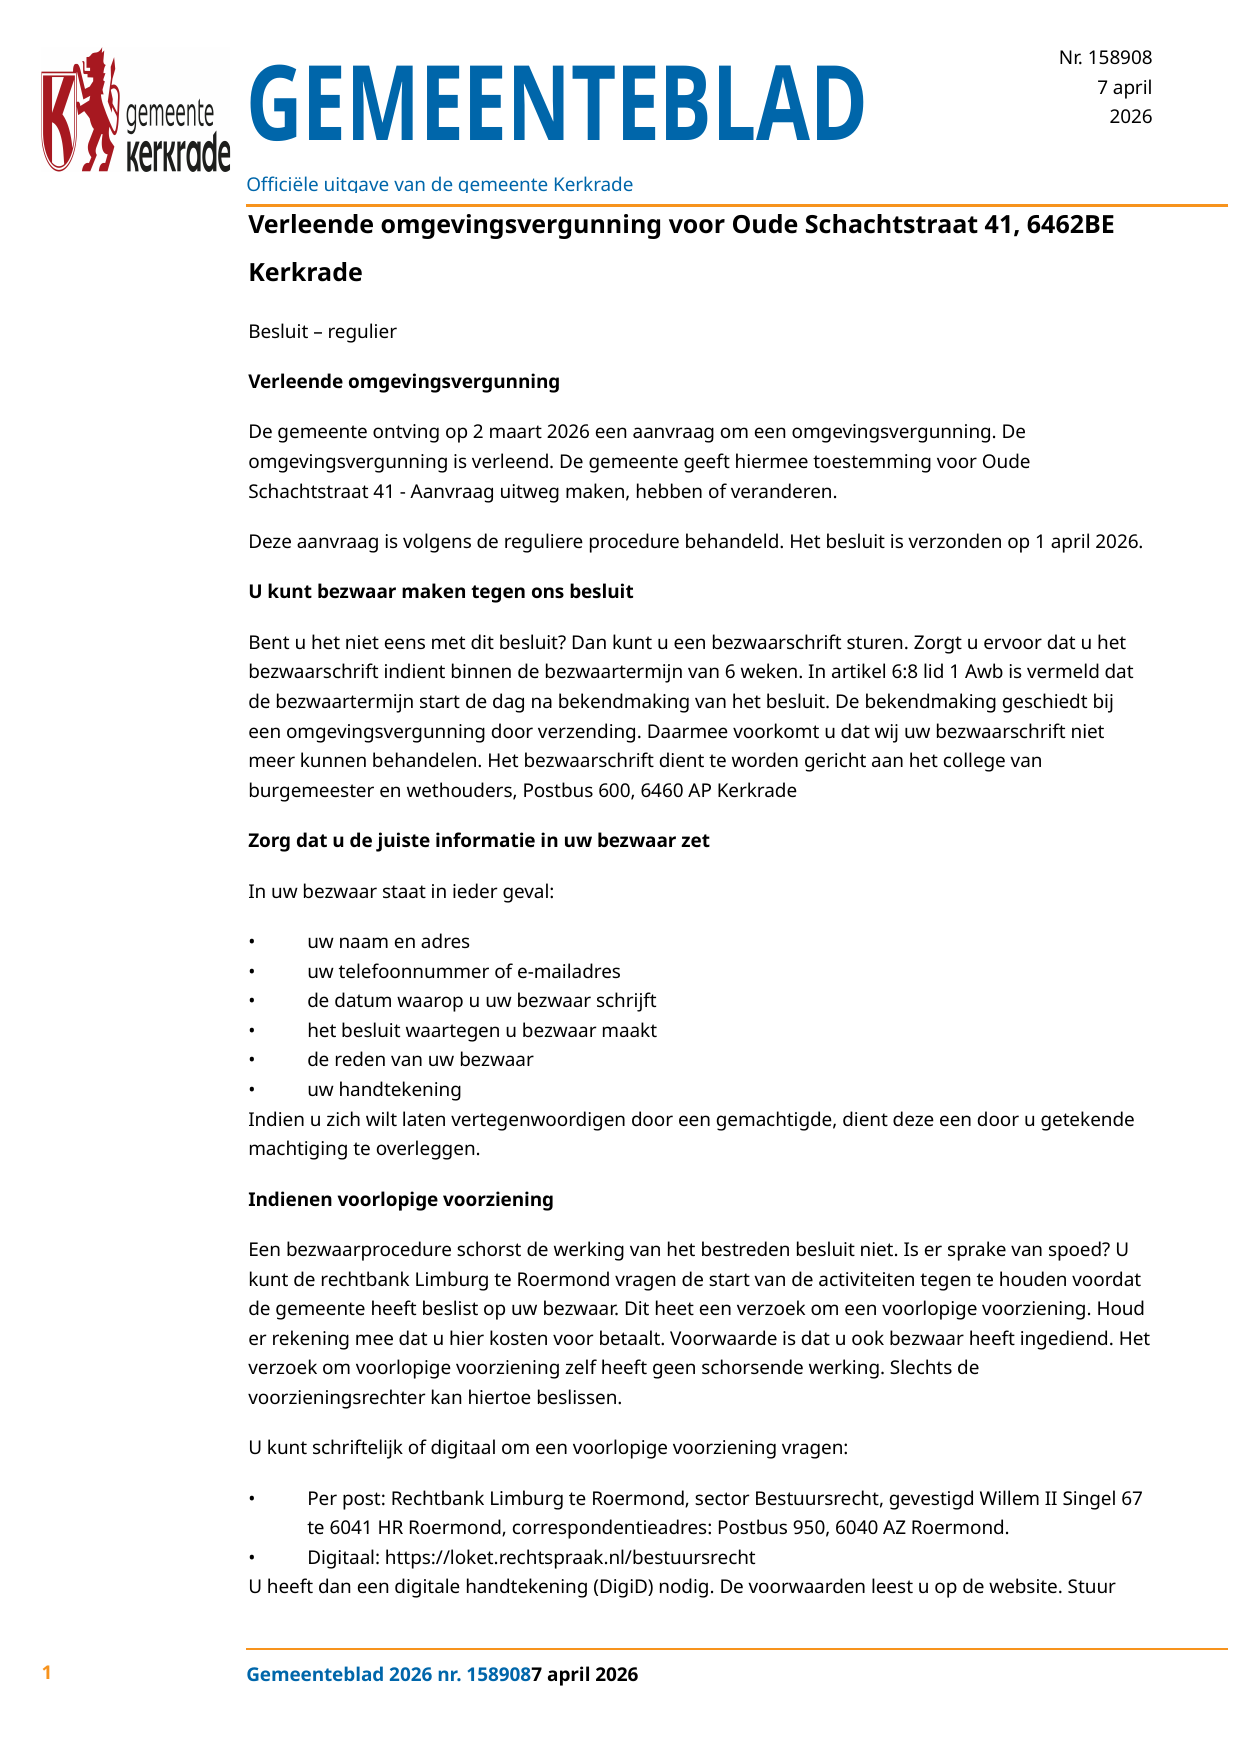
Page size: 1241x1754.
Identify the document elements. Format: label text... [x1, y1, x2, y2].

text Indien u zich wilt laten vertegenwoordigen door een gemachtigde, dient deze een door u getekende machtiging te overleggen. [248, 1106, 1152, 1161]
list het besluit waartegen u bezwaar maakt [248, 1017, 1152, 1043]
list de reden van uw bezwaar [248, 1047, 1152, 1072]
text Indienen voorlopige voorziening [248, 1186, 1152, 1212]
text Zorg dat u de juiste informatie in uw bezwaar zet [248, 827, 1152, 853]
text Verleende omgevingsvergunning [248, 368, 1152, 394]
text Besluit – regulier [248, 318, 1152, 344]
text U kunt bezwaar maken tegen ons besluit [248, 579, 1152, 604]
list de datum waarop u uw bezwaar schrijft [248, 987, 1152, 1013]
text De gemeente ontving op 2 maart 2026 een aanvraag om een omgevingsvergunning. De omgevingsvergunning is verleend. De gemeente geeft hiermee toestemming voor Oude Schachtstraat 41 - Aanvraag uitweg maken, hebben of veranderen. [248, 419, 1152, 504]
picture [41, 47, 231, 172]
list uw handtekening [248, 1076, 1152, 1102]
text U kunt schriftelijk of digitaal om een voorlopige voorziening vragen: [248, 1434, 1152, 1460]
list Per post: Rechtbank Limburg te Roermond, sector Bestuursrecht, gevestigd Willem II Singel 67 te 6041 HR Roermond, correspondentieadres: Postbus 950, 6040 AZ Roermond. [248, 1485, 1152, 1540]
text Verleende omgevingsvergunning voor Oude Schachtstraat 41, 6462BE Kerkrade [248, 207, 1152, 288]
text Bent u het niet eens met dit besluit? Dan kunt u een bezwaarschrift sturen. Zorgt u ervoor dat u het bezwaarschrift indient binnen de bezwaartermijn van 6 weken. In artikel 6:8 lid 1 Awb is vermeld dat de bezwaartermijn start de dag na bekendmaking van het besluit. De bekendmaking geschiedt bij een omgevingsvergunning door verzending. Daarmee voorkomt u dat wij uw bezwaarschrift niet meer kunnen behandelen. Het bezwaarschrift dient te worden gericht aan het college van burgemeester en wethouders, Postbus 600, 6460 AP Kerkrade [248, 629, 1152, 803]
text Deze aanvraag is volgens de reguliere procedure behandeld. Het besluit is verzonden op 1 april 2026. [248, 528, 1152, 554]
text Een bezwaarprocedure schorst de werking van het bestreden besluit niet. Is er sprake van spoed? U kunt de rechtbank Limburg te Roermond vragen de start van de activiteiten tegen te houden voordat de gemeente heeft beslist op uw bezwaar. Dit heet een verzoek om een voorlopige voorziening. Houd er rekening mee dat u hier kosten voor betaalt. Voorwaarde is dat u ook bezwaar heeft ingediend. Het verzoek om voorlopige voorziening zelf heeft geen schorsende werking. Slechts de voorzieningsrechter kan hiertoe beslissen. [248, 1236, 1152, 1410]
text U heeft dan een digitale handtekening (DigiD) nodig. De voorwaarden leest u op de website. Stuur [248, 1574, 1152, 1599]
list Digitaal: https://loket.rechtspraak.nl/bestuursrecht [248, 1544, 1152, 1570]
list uw naam en adres [248, 928, 1152, 954]
list uw telefoonnummer of e-mailadres [248, 958, 1152, 984]
text In uw bezwaar staat in ieder geval: [248, 878, 1152, 904]
